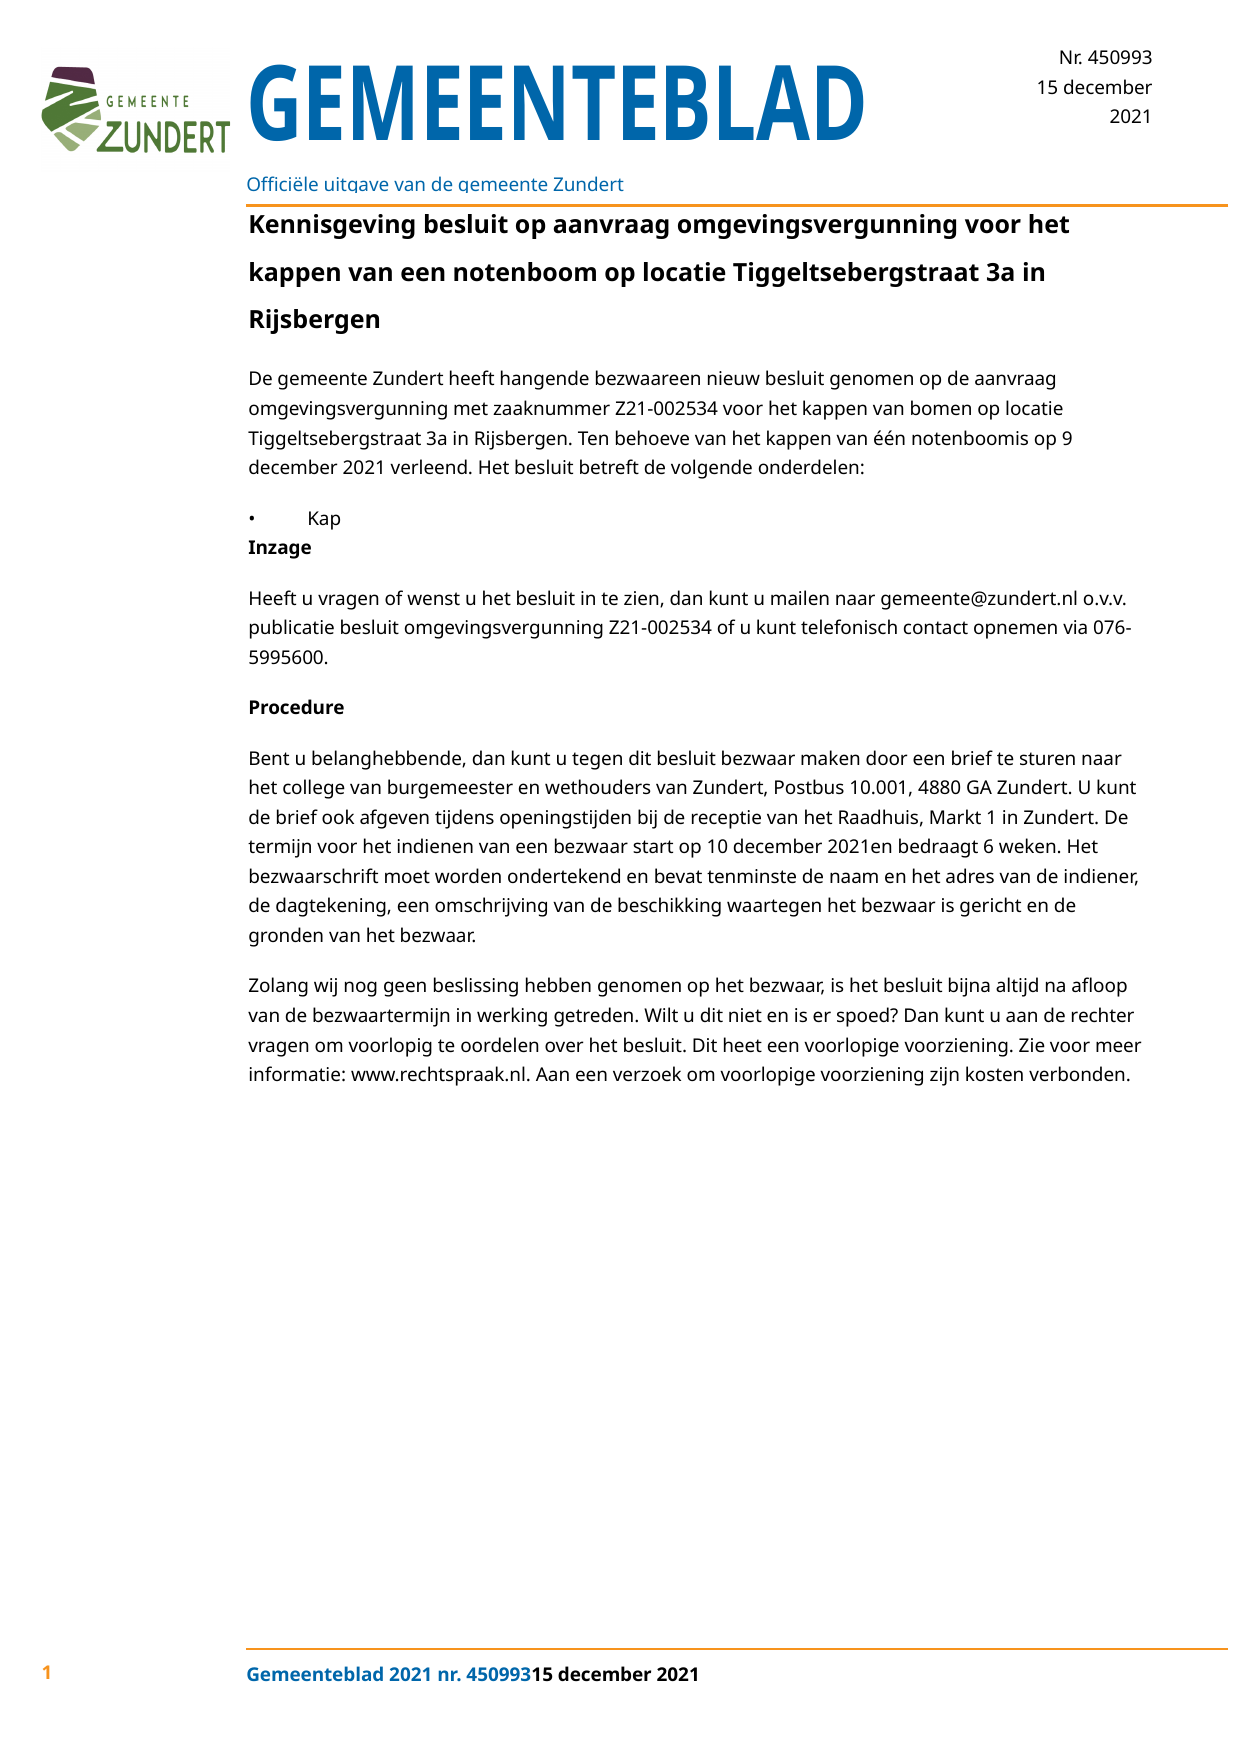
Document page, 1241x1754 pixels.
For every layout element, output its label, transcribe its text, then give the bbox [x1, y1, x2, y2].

text Inzage [248, 534, 1152, 560]
text Procedure [248, 694, 1152, 720]
picture [41, 47, 231, 172]
text Kennisgeving besluit op aanvraag omgevingsvergunning voor het kappen van een notenboom op locatie Tiggeltsebergstraat 3a in Rijsbergen [248, 207, 1152, 336]
text Zolang wij nog geen beslissing hebben genomen op het bezwaar, is het besluit bijna altijd na afloop van de bezwaartermijn in werking getreden. Wilt u dit niet en is er spoed? Dan kunt u aan de rechter vragen om voorlopig te oordelen over het besluit. Dit heet een voorlopige voorziening. Zie voor meer informatie: www.rechtspraak.nl. Aan een verzoek om voorlopige voorziening zijn kosten verbonden. [248, 973, 1152, 1087]
list Kap [248, 505, 1152, 530]
text Heeft u vragen of wenst u het besluit in te zien, dan kunt u mailen naar gemeente@zundert.nl o.v.v. publicatie besluit omgevingsvergunning Z21-002534 of u kunt telefonisch contact opnemen via 076-5995600. [248, 585, 1152, 669]
text De gemeente Zundert heeft hangende bezwaareen nieuw besluit genomen op de aanvraag omgevingsvergunning met zaaknummer Z21-002534 voor het kappen van bomen op locatie Tiggeltsebergstraat 3a in Rijsbergen. Ten behoeve van het kappen van één notenboomis op 9 december 2021 verleend. Het besluit betreft de volgende onderdelen: [248, 366, 1152, 480]
text Bent u belanghebbende, dan kunt u tegen dit besluit bezwaar maken door een brief te sturen naar het college van burgemeester en wethouders van Zundert, Postbus 10.001, 4880 GA Zundert. U kunt de brief ook afgeven tijdens openingstijden bij de receptie van het Raadhuis, Markt 1 in Zundert. De termijn voor het indienen van een bezwaar start op 10 december 2021en bedraagt 6 weken. Het bezwaarschrift moet worden ondertekend en bevat tenminste de naam en het adres van de indiener, de dagtekening, een omschrijving van de beschikking waartegen het bezwaar is gericht en de gronden van het bezwaar. [248, 745, 1152, 948]
